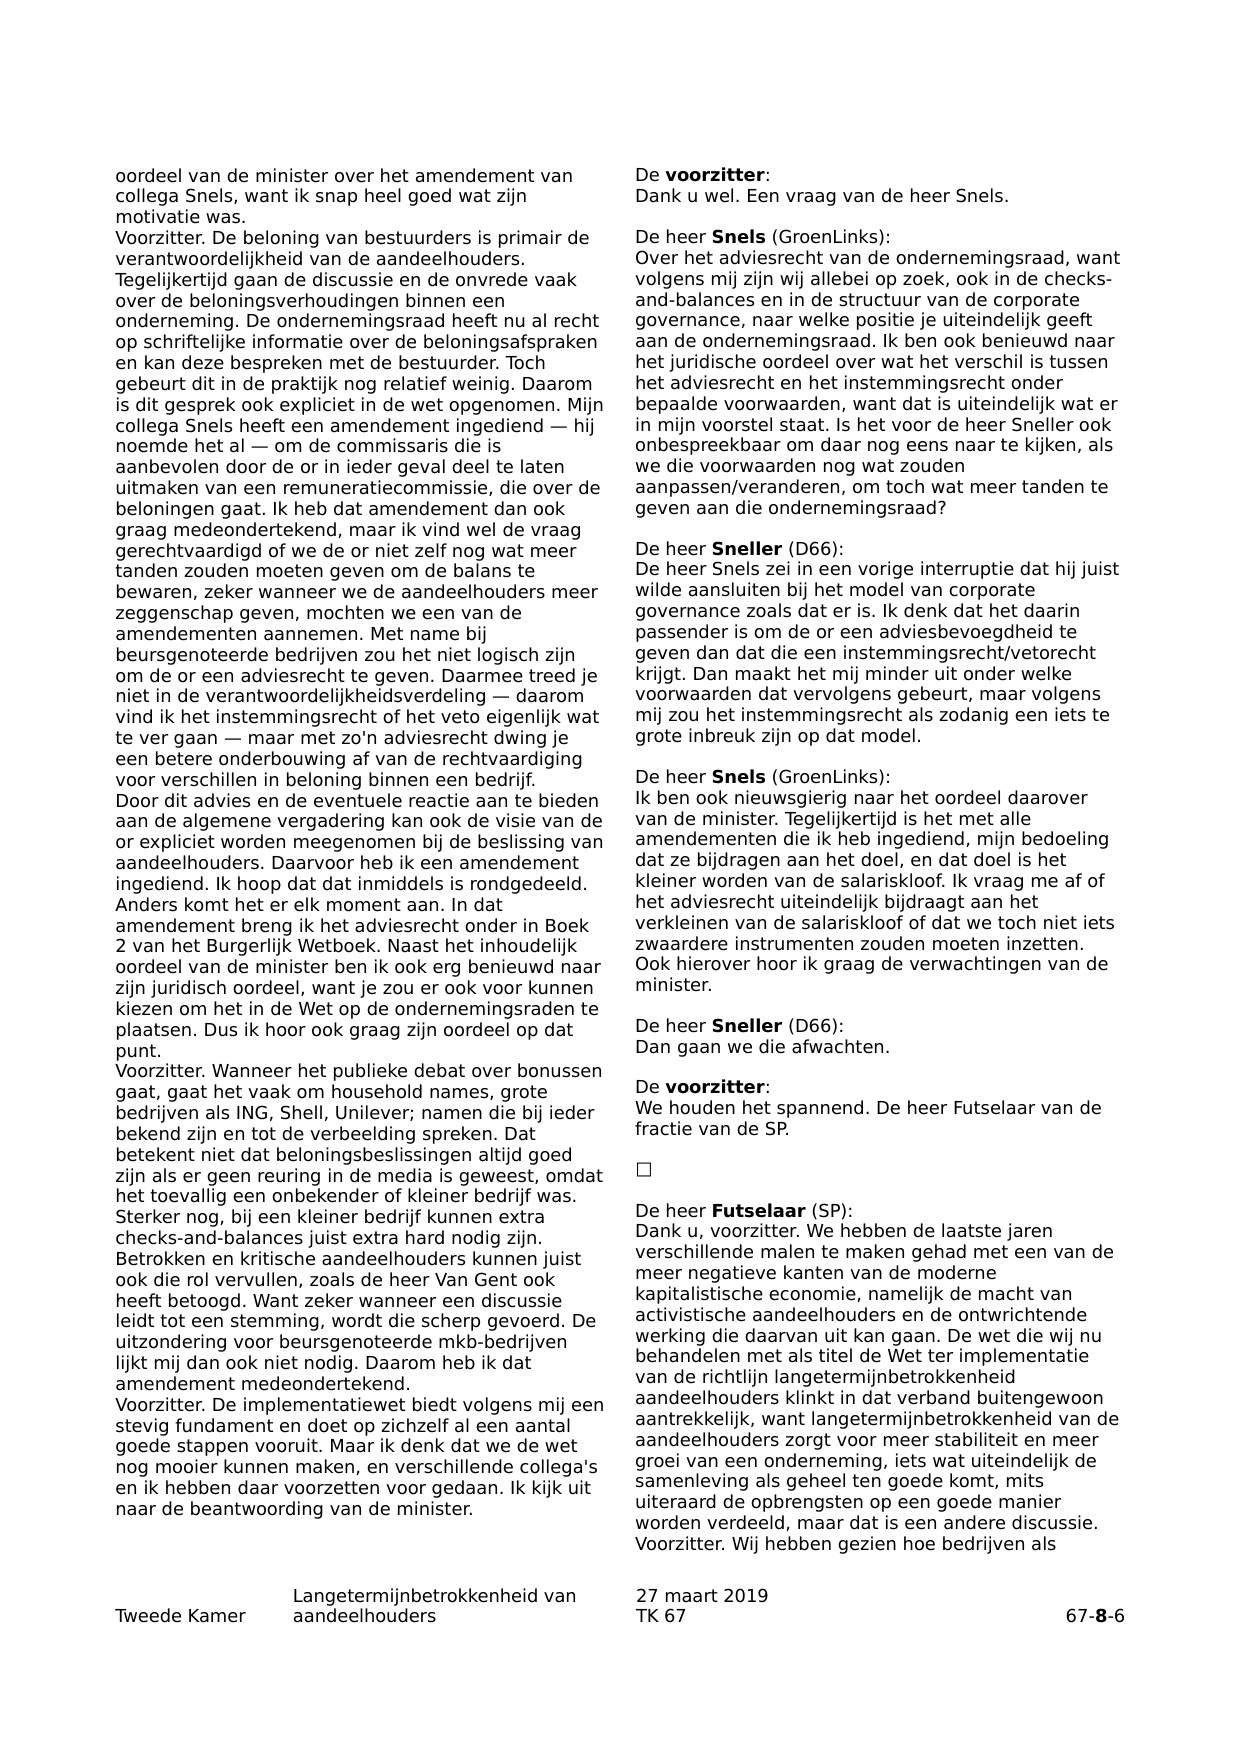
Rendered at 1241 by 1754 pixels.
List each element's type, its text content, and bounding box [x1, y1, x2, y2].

text Over het adviesrecht van de ondernemingsraad, want volgens mij zijn wij allebei op zoek, ook in de checks-and-balances en in de structuur van de corporate governance, naar welke positie je uiteindelijk geeft aan de ondernemingsraad. Ik ben ook benieuwd naar het juridische oordeel over wat het verschil is tussen het adviesrecht en het instemmingsrecht onder bepaalde voorwaarden, want dat is uiteindelijk wat er in mijn voorstel staat. Is het voor de heer Sneller ook onbespreekbaar om daar nog eens naar te kijken, als we die voorwaarden nog wat zouden aanpassen/veranderen, om toch wat meer tanden te geven aan die ondernemingsraad? [635, 248, 1125, 518]
text De heer Snels (GroenLinks): [635, 767, 1125, 787]
text Dank u wel. Een vraag van de heer Snels. [635, 186, 1125, 207]
text Ik ben ook nieuwsgierig naar het oordeel daarover van de minister. Tegelijkertijd is het met alle amendementen die ik heb ingediend, mijn bedoeling dat ze bijdragen aan het doel, en dat doel is het kleiner worden van de salariskloof. Ik vraag me af of het adviesrecht uiteindelijk bijdraagt aan het verkleinen van de salariskloof of dat we toch niet iets zwaardere instrumenten zouden moeten inzetten. Ook hierover hoor ik graag de verwachtingen van de minister. [635, 787, 1125, 996]
text Dank u, voorzitter. We hebben de laatste jaren verschillende malen te maken gehad met een van de meer negatieve kanten van de moderne kapitalistische economie, namelijk de macht van activistische aandeelhouders en de ontwrichtende werking die daarvan uit kan gaan. De wet die wij nu behandelen met als titel de Wet ter implementatie van de richtlijn langetermijnbetrokkenheid aandeelhouders klinkt in dat verband buitengewoon aantrekkelijk, want langetermijnbetrokkenheid van de aandeelhouders zorgt voor meer stabiliteit en meer groei van een onderneming, iets wat uiteindelijk de samenleving als geheel ten goede komt, mits uiteraard de opbrengsten op een goede manier worden verdeeld, maar dat is een andere discussie. [635, 1221, 1125, 1534]
text ⬜ [635, 1160, 1125, 1180]
text De voorzitter: [635, 1077, 1125, 1098]
text Dan gaan we die afwachten. [635, 1036, 1125, 1057]
text Voorzitter. Wanneer het publieke debat over bonussen gaat, gaat het vaak om household names, grote bedrijven als ING, Shell, Unilever; namen die bij ieder bekend zijn en tot de verbeelding spreken. Dat betekent niet dat beloningsbeslissingen altijd goed zijn als er geen reuring in de media is geweest, omdat het toevallig een onbekender of kleiner bedrijf was. Sterker nog, bij een kleiner bedrijf kunnen extra checks-and-balances juist extra hard nodig zijn. Betrokken en kritische aandeelhouders kunnen juist ook die rol vervullen, zoals de heer Van Gent ook heeft betoogd. Want zeker wanneer een discussie leidt tot een stemming, wordt die scherp gevoerd. De uitzondering voor beursgenoteerde mkb-bedrijven lijkt mij dan ook niet nodig. Daarom heb ik dat amendement medeondertekend. [115, 1061, 605, 1394]
text De heer Sneller (D66): [635, 1016, 1125, 1036]
text We houden het spannend. De heer Futselaar van de fractie van de SP. [635, 1098, 1125, 1140]
text De heer Futselaar (SP): [635, 1200, 1125, 1221]
text De heer Snels (GroenLinks): [635, 227, 1125, 248]
text De heer Snels zei in een vorige interruptie dat hij juist wilde aansluiten bij het model van corporate governance zoals dat er is. Ik denk dat het daarin passender is om de or een adviesbevoegdheid te geven dan dat die een instemmingsrecht/vetorecht krijgt. Dan maakt het mij minder uit onder welke voorwaarden dat vervolgens gebeurt, maar volgens mij zou het instemmingsrecht als zodanig een iets te grote inbreuk zijn op dat model. [635, 559, 1125, 747]
text oordeel van de minister over het amendement van collega Snels, want ik snap heel goed wat zijn motivatie was. [115, 165, 605, 228]
text Voorzitter. De implementatiewet biedt volgens mij een stevig fundament en doet op zichzelf al een aantal goede stappen vooruit. Maar ik denk dat we de wet nog mooier kunnen maken, en verschillende collega's en ik hebben daar voorzetten voor gedaan. Ik kijk uit naar de beantwoording van de minister. [115, 1394, 605, 1519]
text De voorzitter: [635, 165, 1125, 186]
text De heer Sneller (D66): [635, 538, 1125, 559]
text Voorzitter. De beloning van bestuurders is primair de verantwoordelijkheid van de aandeelhouders. Tegelijkertijd gaan de discussie en de onvrede vaak over de beloningsverhoudingen binnen een onderneming. De ondernemingsraad heeft nu al recht op schriftelijke informatie over de beloningsafspraken en kan deze bespreken met de bestuurder. Toch gebeurt dit in de praktijk nog relatief weinig. Daarom is dit gesprek ook expliciet in de wet opgenomen. Mijn collega Snels heeft een amendement ingediend — hij noemde het al — om de commissaris die is aanbevolen door de or in ieder geval deel te laten uitmaken van een remuneratiecommissie, die over de beloningen gaat. Ik heb dat amendement dan ook graag medeondertekend, maar ik vind wel de vraag gerechtvaardigd of we de or niet zelf nog wat meer tanden zouden moeten geven om de balans te bewaren, zeker wanneer we de aandeelhouders meer zeggenschap geven, mochten we een van de amendementen aannemen. Met name bij beursgenoteerde bedrijven zou het niet logisch zijn om de or een adviesrecht te geven. Daarmee treed je niet in de verantwoordelijkheidsverdeling — daarom vind ik het instemmingsrecht of het veto eigenlijk wat te ver gaan — maar met zo'n adviesrecht dwing je een betere onderbouwing af van de rechtvaardiging voor verschillen in beloning binnen een bedrijf. [115, 228, 605, 790]
text Voorzitter. Wij hebben gezien hoe bedrijven als [635, 1534, 1125, 1554]
text Door dit advies en de eventuele reactie aan te bieden aan de algemene vergadering kan ook de visie van de or expliciet worden meegenomen bij de beslissing van aandeelhouders. Daarvoor heb ik een amendement ingediend. Ik hoop dat dat inmiddels is rondgedeeld. Anders komt het er elk moment aan. In dat amendement breng ik het adviesrecht onder in Boek 2 van het Burgerlijk Wetboek. Naast het inhoudelijk oordeel van de minister ben ik ook erg benieuwd naar zijn juridisch oordeel, want je zou er ook voor kunnen kiezen om het in de Wet op de ondernemingsraden te plaatsen. Dus ik hoor ook graag zijn oordeel op dat punt. [115, 790, 605, 1061]
